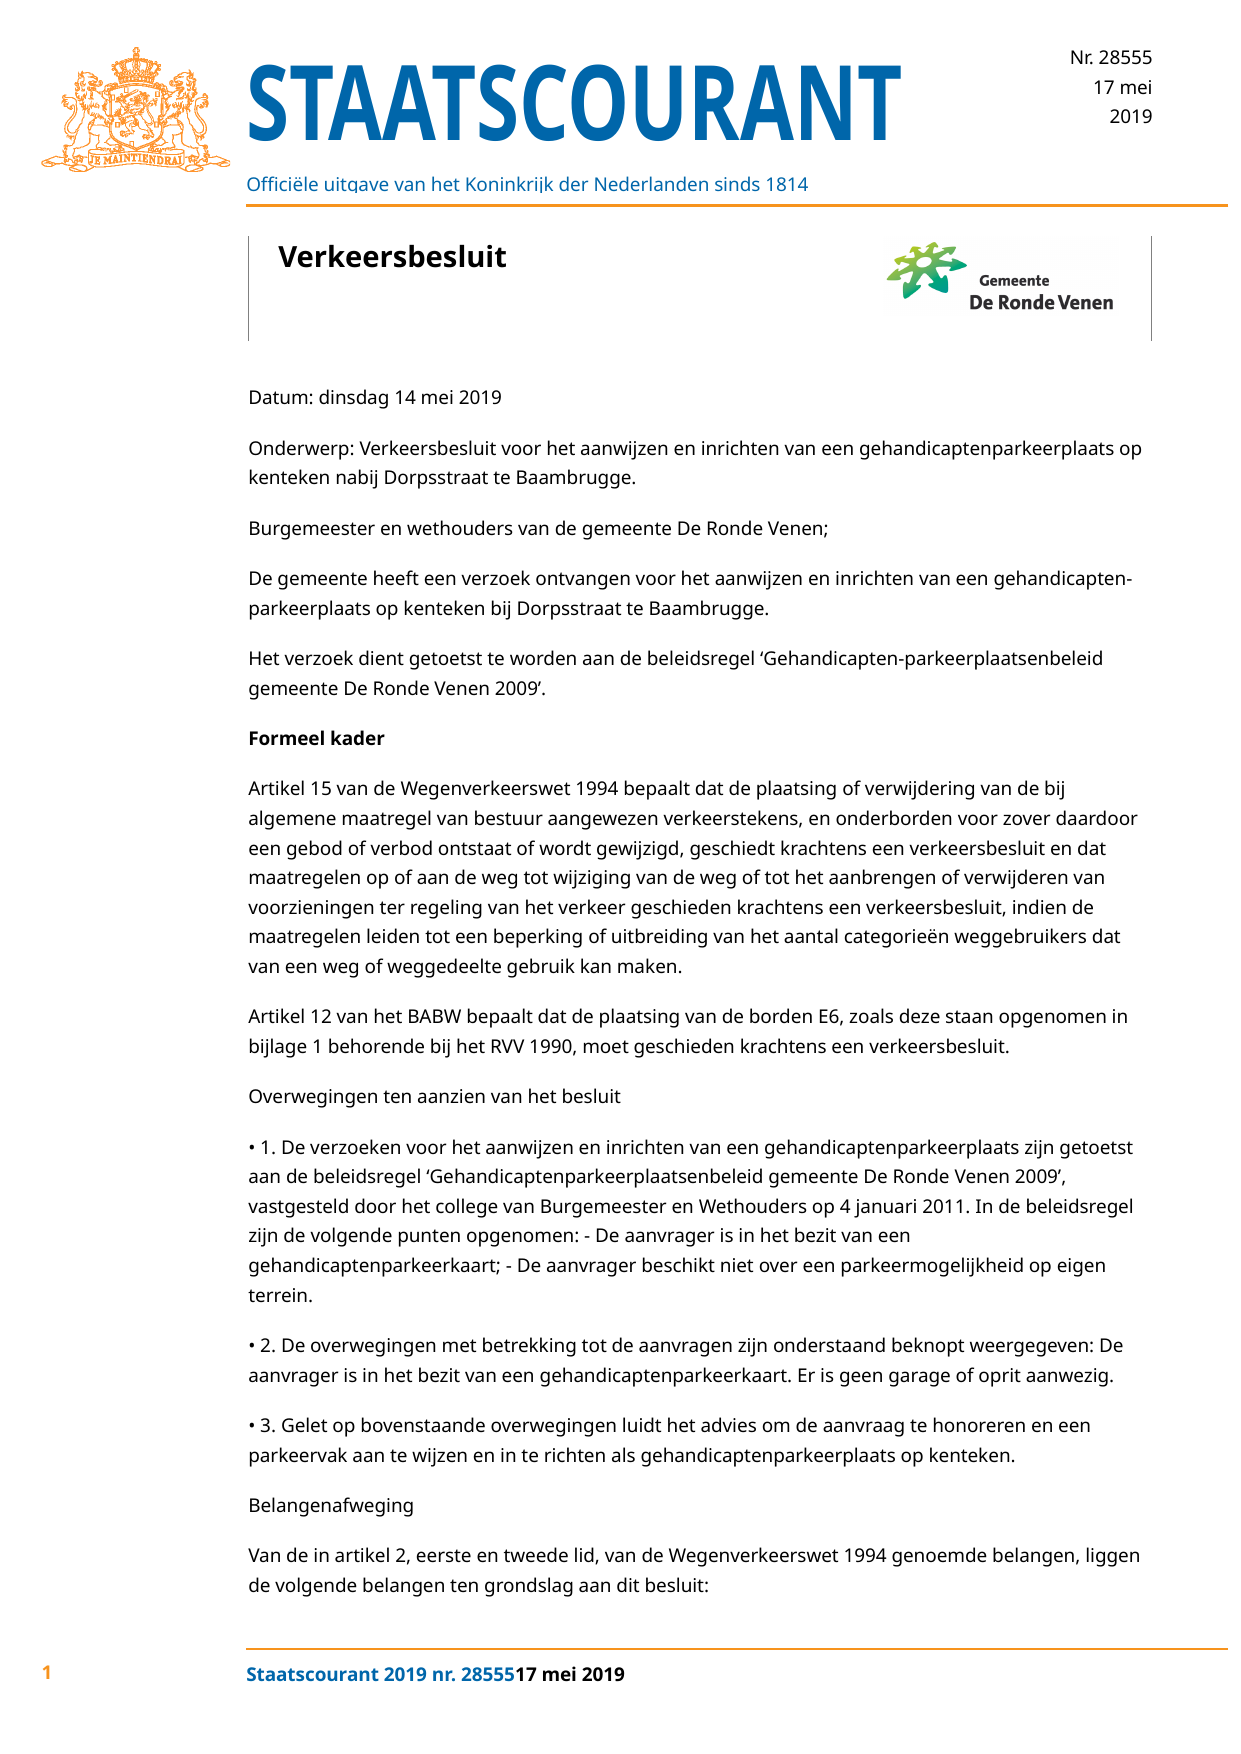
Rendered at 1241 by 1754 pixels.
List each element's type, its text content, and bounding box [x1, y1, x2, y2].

text Het verzoek dient getoetst te worden aan de beleidsregel ‘Gehandicapten-parkeerplaatsenbeleid gemeente De Ronde Venen 2009’. [248, 645, 1152, 700]
text Burgemeester en wethouders van de gemeente De Ronde Venen; [248, 515, 1152, 540]
text Van de in artikel 2, eerste en tweede lid, van de Wegenverkeerswet 1994 genoemde belangen, liggen de volgende belangen ten grondslag aan dit besluit: [248, 1543, 1152, 1598]
text Belangenafweging [248, 1492, 1152, 1518]
text Overwegingen ten aanzien van het besluit [248, 1083, 1152, 1109]
text Artikel 15 van de Wegenverkeerswet 1994 bepaalt dat de plaatsing of verwijdering van de bij algemene maatregel van bestuur aangewezen verkeerstekens, en onderborden voor zover daardoor een gebod of verbod ontstaat of wordt gewijzigd, geschiedt krachtens een verkeersbesluit en dat maatregelen op of aan de weg tot wijziging van de weg of tot het aanbrengen of verwijderen van voorzieningen ter regeling van het verkeer geschieden krachtens een verkeersbesluit, indien de maatregelen leiden tot een beperking of uitbreiding van het aantal categorieën weggebruikers dat van een weg of weggedeelte gebruik kan maken. [248, 776, 1152, 979]
text • 2. De overwegingen met betrekking tot de aanvragen zijn onderstaand beknopt weergegeven: De aanvrager is in het bezit van een gehandicaptenparkeerkaart. Er is geen garage of oprit aanwezig. [248, 1332, 1152, 1387]
text Onderwerp: Verkeersbesluit voor het aanwijzen en inrichten van een gehandicaptenparkeerplaats op kenteken nabij Dorpsstraat te Baambrugge. [248, 435, 1152, 490]
picture [882, 236, 1119, 316]
picture [41, 47, 231, 172]
text • 3. Gelet op bovenstaande overwegingen luidt het advies om de aanvraag te honoreren en een parkeervak aan te wijzen en in te richten als gehandicaptenparkeerplaats op kenteken. [248, 1412, 1152, 1467]
text Artikel 12 van het BABW bepaalt dat de plaatsing van de borden E6, zoals deze staan opgenomen in bijlage 1 behorende bij het RVV 1990, moet geschieden krachtens een verkeersbesluit. [248, 1003, 1152, 1059]
text • 1. De verzoeken voor het aanwijzen en inrichten van een gehandicaptenparkeerplaats zijn getoetst aan de beleidsregel ‘Gehandicaptenparkeerplaatsenbeleid gemeente De Ronde Venen 2009’, vastgesteld door het college van Burgemeester en Wethouders op 4 januari 2011. In de beleidsregel zijn de volgende punten opgenomen: - De aanvrager is in het bezit van een gehandicaptenparkeerkaart; - De aanvrager beschikt niet over een parkeermogelijkheid op eigen terrein. [248, 1134, 1152, 1307]
text Formeel kader [248, 725, 1152, 751]
table_header Verkeersbesluit [249, 236, 850, 341]
table_header [850, 236, 1151, 341]
text Datum: dinsdag 14 mei 2019 [248, 384, 1152, 410]
text De gemeente heeft een verzoek ontvangen voor het aanwijzen en inrichten van een gehandicapten-parkeerplaats op kenteken bij Dorpsstraat te Baambrugge. [248, 565, 1152, 620]
